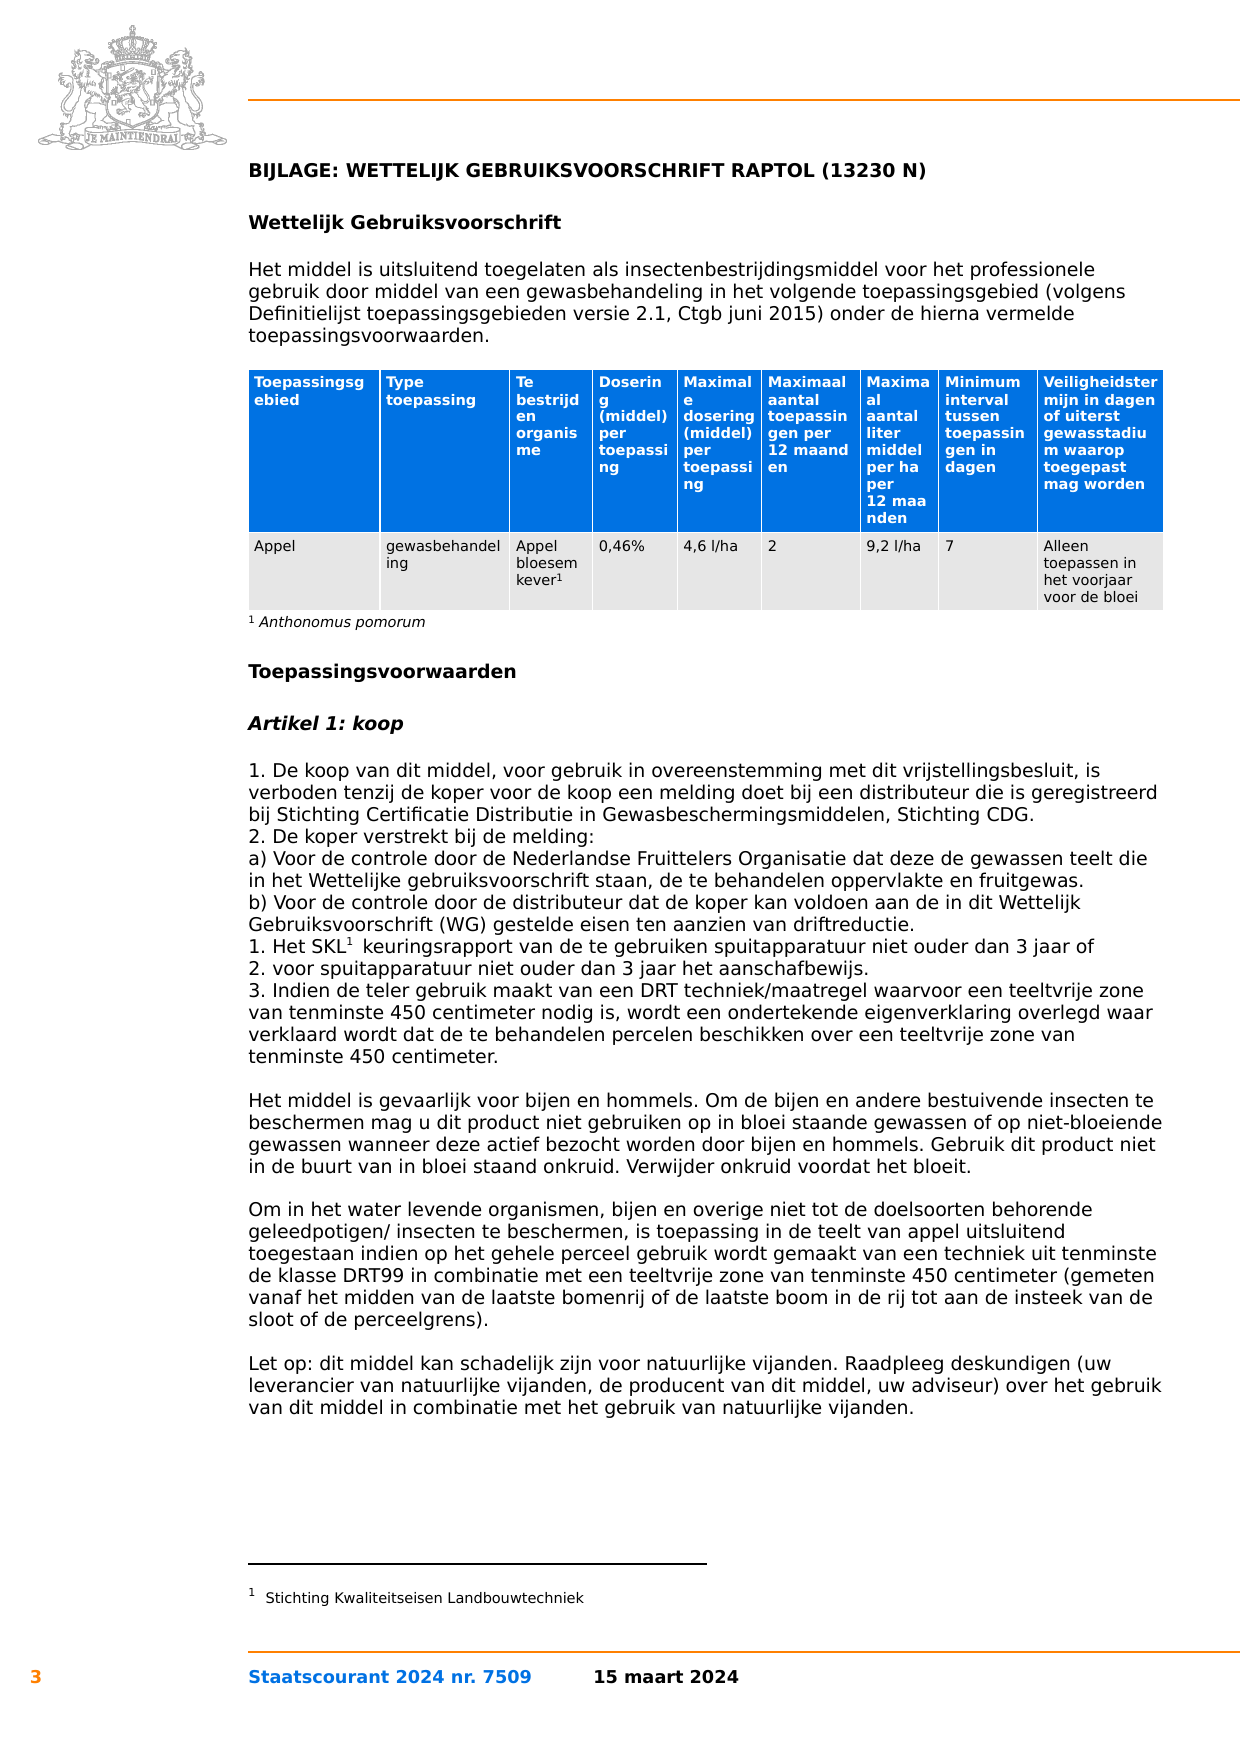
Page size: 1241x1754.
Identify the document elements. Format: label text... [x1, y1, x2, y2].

subtitle Toepassingsvoorwaarden [248, 661, 1163, 683]
table_cell 0,46% [593, 533, 677, 610]
table_cell 9,2 l/ha [861, 533, 938, 610]
table_cell 4,6 l/ha [678, 533, 761, 610]
table_header Toepassingsgebied [249, 370, 379, 532]
table_header Type toepassing [381, 370, 509, 532]
table_header Minimum interval tussen toepassingen in dagen [939, 370, 1037, 532]
table_header Te bestrijden organisme [510, 370, 592, 532]
subtitle Artikel 1: koop [248, 713, 1163, 735]
table_header Maximaal aantal liter middel per ha per 12 maanden [861, 370, 938, 532]
text Het middel is gevaarlijk voor bijen en hommels. Om de bijen en andere bestuivende insecten te beschermen mag u dit product niet gebruiken op in bloei staande gewassen of op niet-bloeiende gewassen wanneer deze actief bezocht worden door bijen en hommels. Gebruik dit product niet in de buurt van in bloei staand onkruid. Verwijder onkruid voordat het bloeit. [248, 1089, 1163, 1177]
text Het middel is uitsluitend toegelaten als insectenbestrijdingsmiddel voor het professionele gebruik door middel van een gewasbehandeling in het volgende toepassingsgebied (volgens Definitielijst toepassingsgebieden versie 2.1, Ctgb juni 2015) onder de hierna vermelde toepassingsvoorwaarden. [248, 259, 1163, 347]
table_cell 2 [762, 533, 860, 610]
table_cell Appel bloesem kever1 [510, 533, 592, 610]
text 2. De koper verstrekt bij de melding: [248, 826, 1163, 848]
table_cell Alleen toepassen in het voorjaar voor de bloei [1038, 533, 1163, 610]
picture [38, 25, 227, 150]
text 2. voor spuitapparatuur niet ouder dan 3 jaar het aanschafbewijs. [248, 958, 1163, 980]
text 3. Indien de teler gebruik maakt van een DRT techniek/maatregel waarvoor een teeltvrije zone van tenminste 450 centimeter nodig is, wordt een ondertekende eigenverklaring overlegd waar verklaard wordt dat de te behandelen percelen beschikken over een teeltvrije zone van tenminste 450 centimeter. [248, 980, 1163, 1068]
table_header Maximaal aantal toepassingen per 12 maanden [762, 370, 860, 532]
table_header Dosering (middel) per toepassing [593, 370, 677, 532]
table_cell 7 [939, 533, 1037, 610]
text Stichting Kwaliteitseisen Landbouwtechniek [248, 1586, 1163, 1608]
table_header Veiligheidstermijn in dagen of uiterst gewasstadium waarop toegepast mag worden [1038, 370, 1163, 532]
table_header Maximale dosering (middel) per toepassing [678, 370, 761, 532]
subtitle Wettelijk Gebruiksvoorschrift [248, 212, 1163, 234]
text 1. De koop van dit middel, voor gebruik in overeenstemming met dit vrijstellingsbesluit, is verboden tenzij de koper voor de koop een melding doet bij een distributeur die is geregistreerd bij Stichting Certificatie Distributie in Gewasbeschermingsmiddelen, Stichting CDG. [248, 760, 1163, 826]
text 1. Het SKL keuringsrapport van de te gebruiken spuitapparatuur niet ouder dan 3 jaar of [248, 936, 1163, 958]
table_cell 1 Anthonomus pomorum [248, 611, 1163, 631]
text a) Voor de controle door de Nederlandse Fruittelers Organisatie dat deze de gewassen teelt die in het Wettelijke gebruiksvoorschrift staan, de te behandelen oppervlakte en fruitgewas. [248, 848, 1163, 892]
text Let op: dit middel kan schadelijk zijn voor natuurlijke vijanden. Raadpleeg deskundigen (uw leverancier van natuurlijke vijanden, de producent van dit middel, uw adviseur) over het gebruik van dit middel in combinatie met het gebruik van natuurlijke vijanden. [248, 1353, 1163, 1419]
table_cell Appel [249, 533, 379, 610]
text Om in het water levende organismen, bijen en overige niet tot de doelsoorten behorende geleedpotigen/ insecten te beschermen, is toepassing in de teelt van appel uitsluitend toegestaan indien op het gehele perceel gebruik wordt gemaakt van een techniek uit tenminste de klasse DRT99 in combinatie met een teeltvrije zone van tenminste 450 centimeter (gemeten vanaf het midden van de laatste bomenrij of de laatste boom in de rij tot aan de insteek van de sloot of de perceelgrens). [248, 1199, 1163, 1331]
subtitle BIJLAGE: WETTELIJK GEBRUIKSVOORSCHRIFT RAPTOL (13230 N) [248, 160, 1163, 182]
table_cell gewasbehandeling [381, 533, 509, 610]
text b) Voor de controle door de distributeur dat de koper kan voldoen aan de in dit Wettelijk Gebruiksvoorschrift (WG) gestelde eisen ten aanzien van driftreductie. [248, 892, 1163, 936]
